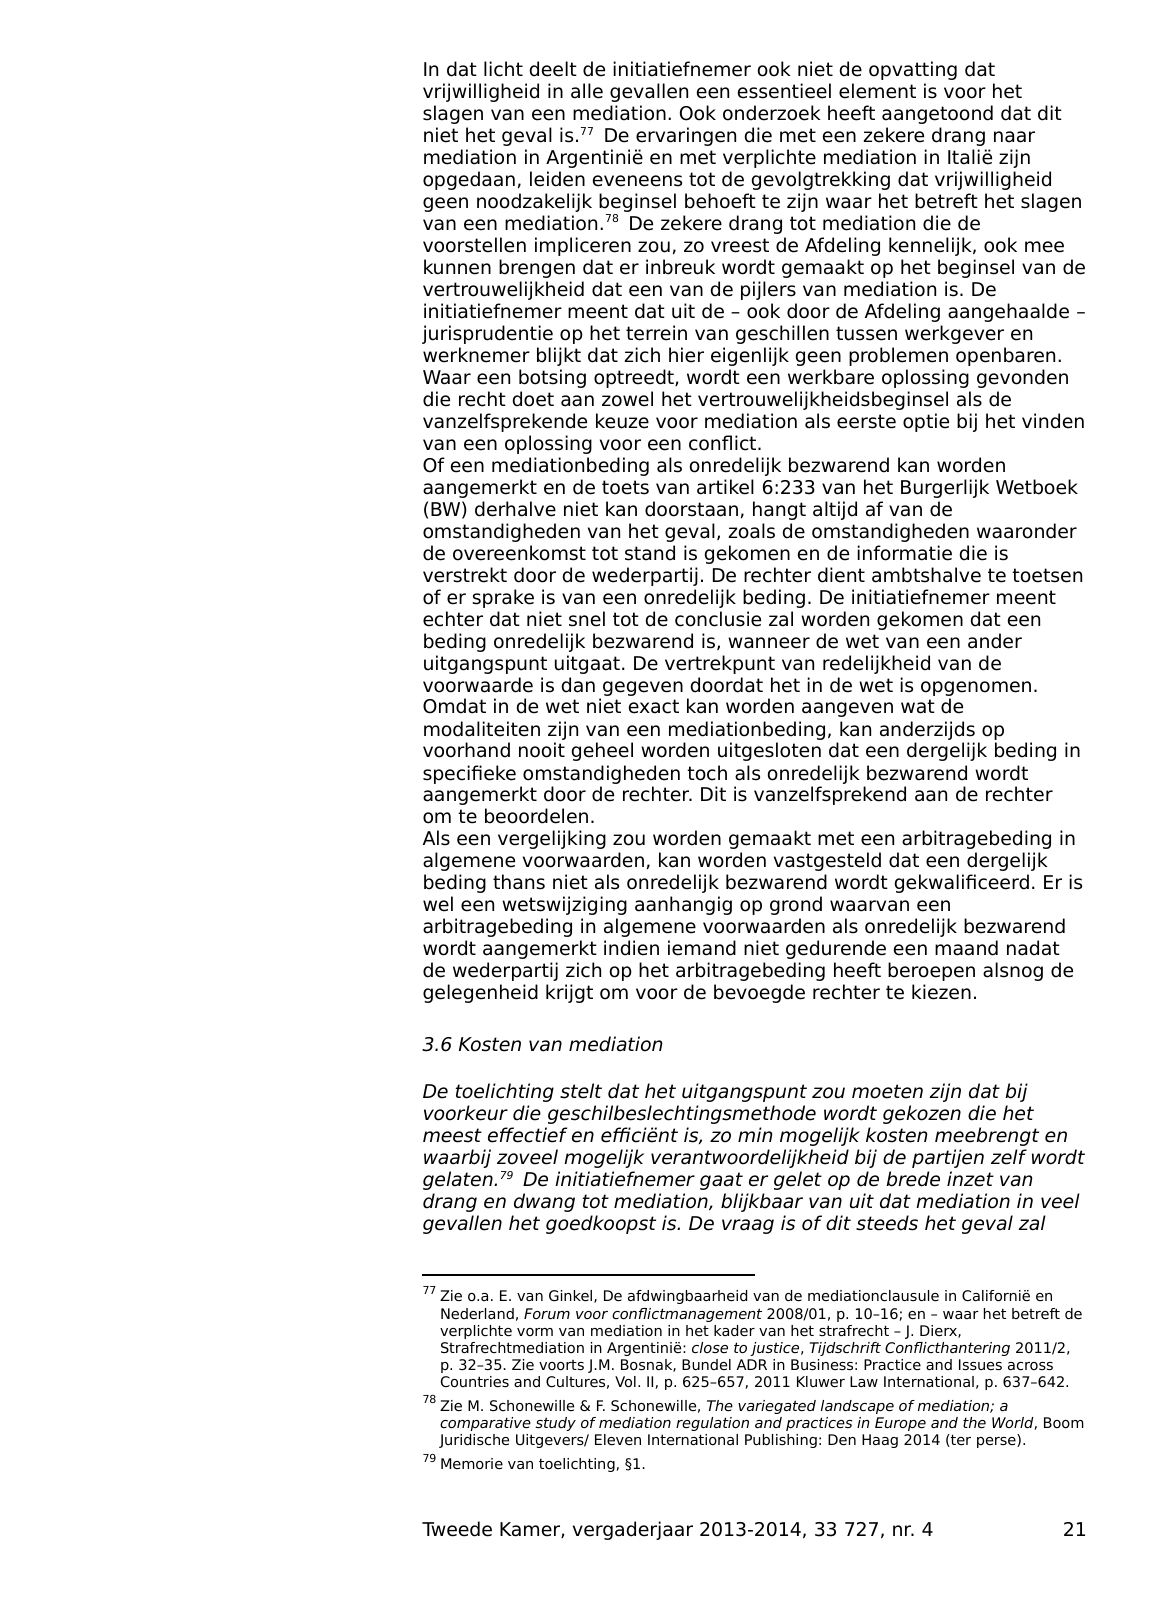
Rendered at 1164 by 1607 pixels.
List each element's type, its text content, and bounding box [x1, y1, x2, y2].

text Zie o.a. E. van Ginkel, De afdwingbaarheid van de mediationclausule in Californië en Nederland, Forum voor conflictmanagement 2008/01, p. 10–16; en – waar het betreft de verplichte vorm van mediation in het kader van het strafrecht – J. Dierx, Strafrechtmediation in Argentinië: close to justice, Tijdschrift Conflicthantering 2011/2, p. 32–35. Zie voorts J.M. Bosnak, Bundel ADR in Business: Practice and Issues across Countries and Cultures, Vol. II, p. 625–657, 2011 Kluwer Law International, p. 637–642. [422, 1284, 1087, 1391]
text Of een mediationbeding als onredelijk bezwarend kan worden aangemerkt en de toets van artikel 6:233 van het Burgerlijk Wetboek (BW) derhalve niet kan doorstaan, hangt altijd af van de omstandigheden van het geval, zoals de omstandigheden waaronder de overeenkomst tot stand is gekomen en de informatie die is verstrekt door de wederpartij. De rechter dient ambtshalve te toetsen of er sprake is van een onredelijk beding. De initiatiefnemer meent echter dat niet snel tot de conclusie zal worden gekomen dat een beding onredelijk bezwarend is, wanneer de wet van een ander uitgangspunt uitgaat. De vertrekpunt van redelijkheid van de voorwaarde is dan gegeven doordat het in de wet is opgenomen. Omdat in de wet niet exact kan worden aangeven wat de modaliteiten zijn van een mediationbeding, kan anderzijds op voorhand nooit geheel worden uitgesloten dat een dergelijk beding in specifieke omstandigheden toch als onredelijk bezwarend wordt aangemerkt door de rechter. Dit is vanzelfsprekend aan de rechter om te beoordelen. [422, 455, 1087, 828]
text De toelichting stelt dat het uitgangspunt zou moeten zijn dat bij voorkeur die geschilbeslechtingsmethode wordt gekozen die het meest effectief en efficiënt is, zo min mogelijk kosten meebrengt en waarbij zoveel mogelijk verantwoordelijkheid bij de partijen zelf wordt gelaten. De initiatiefnemer gaat er gelet op de brede inzet van drang en dwang tot mediation, blijkbaar van uit dat mediation in veel gevallen het goedkoopst is. De vraag is of dit steeds het geval zal [422, 1081, 1087, 1235]
text Als een vergelijking zou worden gemaakt met een arbitragebeding in algemene voorwaarden, kan worden vastgesteld dat een dergelijk beding thans niet als onredelijk bezwarend wordt gekwalificeerd. Er is wel een wetswijziging aanhangig op grond waarvan een arbitragebeding in algemene voorwaarden als onredelijk bezwarend wordt aangemerkt indien iemand niet gedurende een maand nadat de wederpartij zich op het arbitragebeding heeft beroepen alsnog de gelegenheid krijgt om voor de bevoegde rechter te kiezen. [422, 828, 1087, 1004]
text Memorie van toelichting, §1. [422, 1452, 1087, 1474]
text Zie M. Schonewille & F. Schonewille, The variegated landscape of mediation; a comparative study of mediation regulation and practices in Europe and the World, Boom Juridische Uitgevers/ Eleven International Publishing: Den Haag 2014 (ter perse). [422, 1393, 1087, 1449]
subtitle 3.6 Kosten van mediation [422, 1034, 1087, 1056]
text In dat licht deelt de initiatiefnemer ook niet de opvatting dat vrijwilligheid in alle gevallen een essentieel element is voor het slagen van een mediation. Ook onderzoek heeft aangetoond dat dit niet het geval is. De ervaringen die met een zekere drang naar mediation in Argentinië en met verplichte mediation in Italië zijn opgedaan, leiden eveneens tot de gevolgtrekking dat vrijwilligheid geen noodzakelijk beginsel behoeft te zijn waar het betreft het slagen van een mediation. De zekere drang tot mediation die de voorstellen impliceren zou, zo vreest de Afdeling kennelijk, ook mee kunnen brengen dat er inbreuk wordt gemaakt op het beginsel van de vertrouwelijkheid dat een van de pijlers van mediation is. De initiatiefnemer meent dat uit de – ook door de Afdeling aangehaalde – jurisprudentie op het terrein van geschillen tussen werkgever en werknemer blijkt dat zich hier eigenlijk geen problemen openbaren. Waar een botsing optreedt, wordt een werkbare oplossing gevonden die recht doet aan zowel het vertrouwelijkheidsbeginsel als de vanzelfsprekende keuze voor mediation als eerste optie bij het vinden van een oplossing voor een conflict. [422, 59, 1087, 455]
